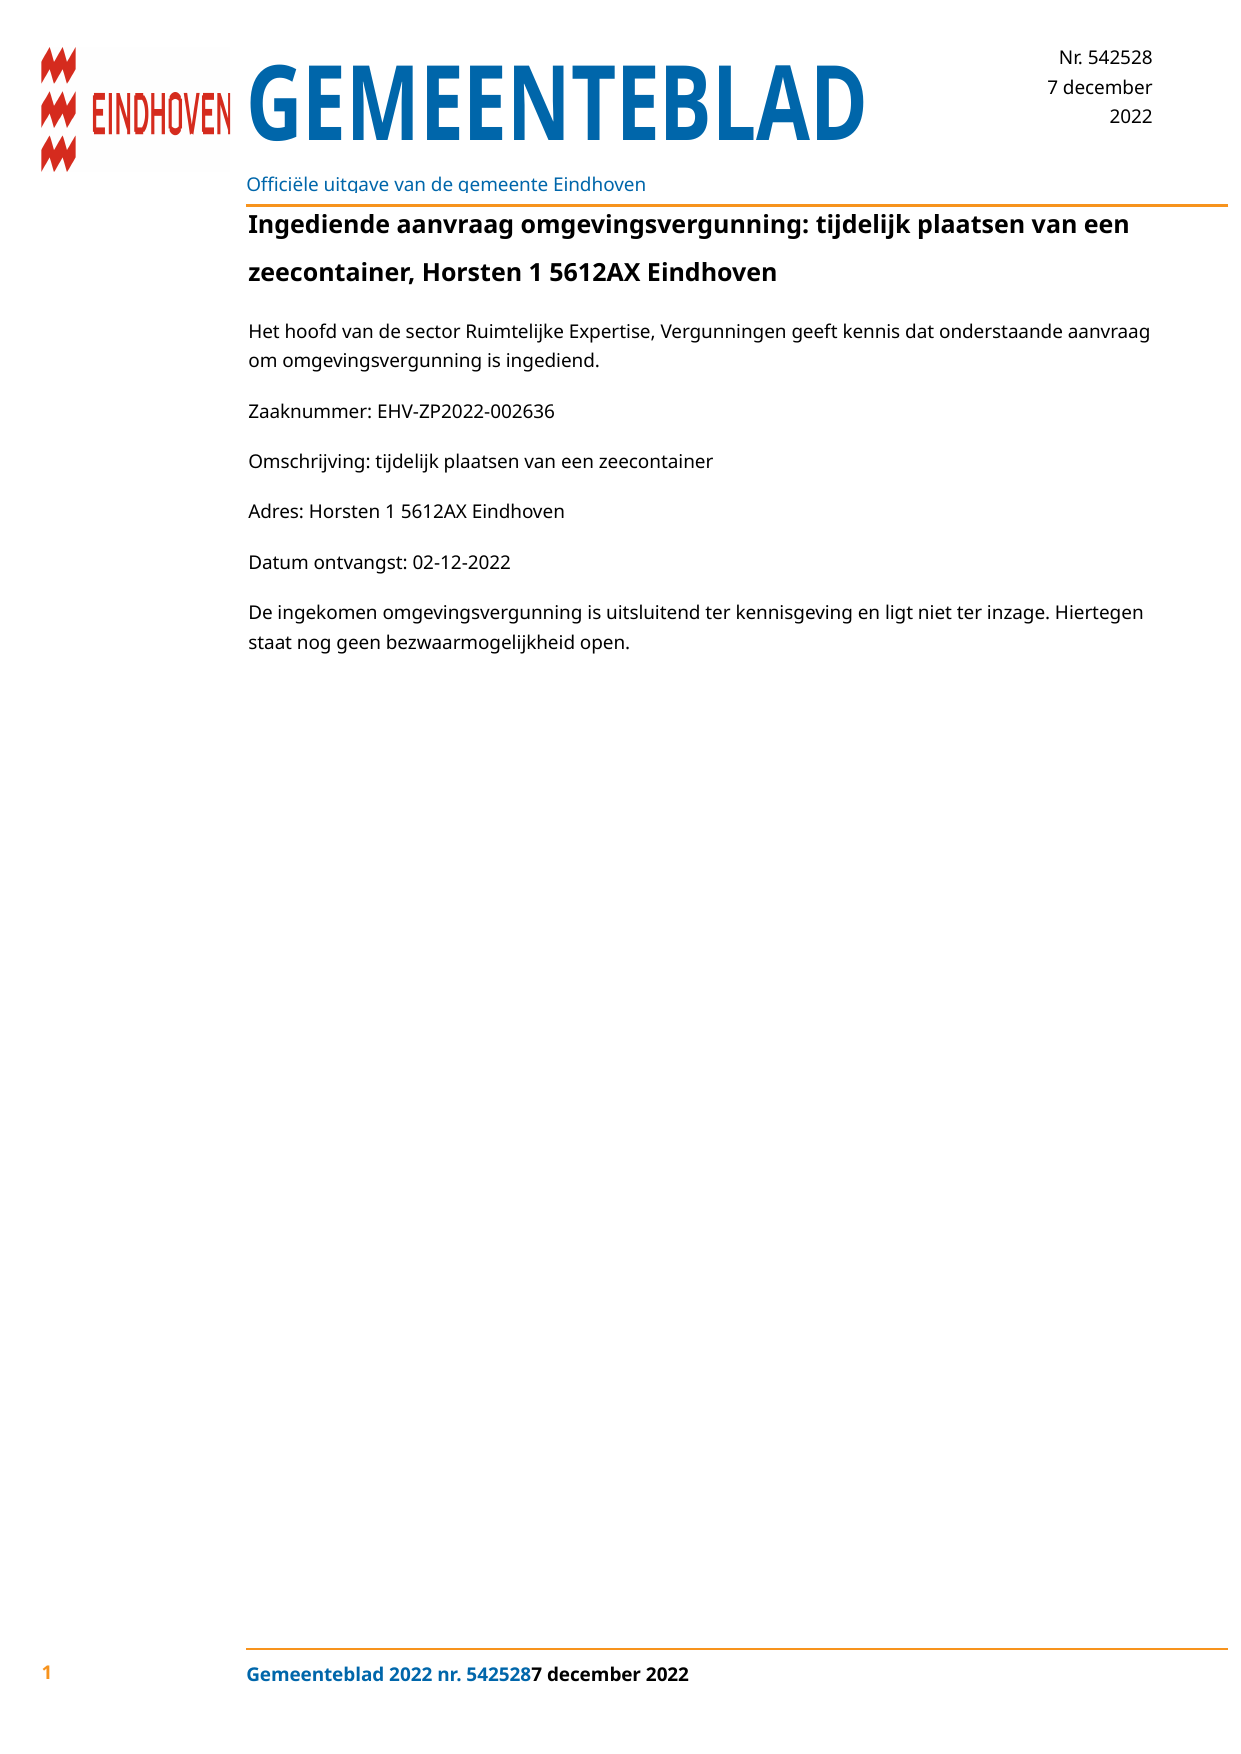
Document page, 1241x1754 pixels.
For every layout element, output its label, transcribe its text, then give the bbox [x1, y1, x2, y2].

text Zaaknummer: EHV-ZP2022-002636 [248, 398, 1152, 424]
text Ingediende aanvraag omgevingsvergunning: tijdelijk plaatsen van een zeecontainer, Horsten 1 5612AX Eindhoven [248, 207, 1152, 288]
text Datum ontvangst: 02-12-2022 [248, 549, 1152, 575]
text Het hoofd van de sector Ruimtelijke Expertise, Vergunningen geeft kennis dat onderstaande aanvraag om omgevingsvergunning is ingediend. [248, 318, 1152, 373]
text De ingekomen omgevingsvergunning is uitsluitend ter kennisgeving en ligt niet ter inzage. Hiertegen staat nog geen bezwaarmogelijkheid open. [248, 599, 1152, 655]
text Adres: Horsten 1 5612AX Eindhoven [248, 499, 1152, 524]
picture [41, 47, 231, 172]
text Omschrijving: tijdelijk plaatsen van een zeecontainer [248, 448, 1152, 474]
